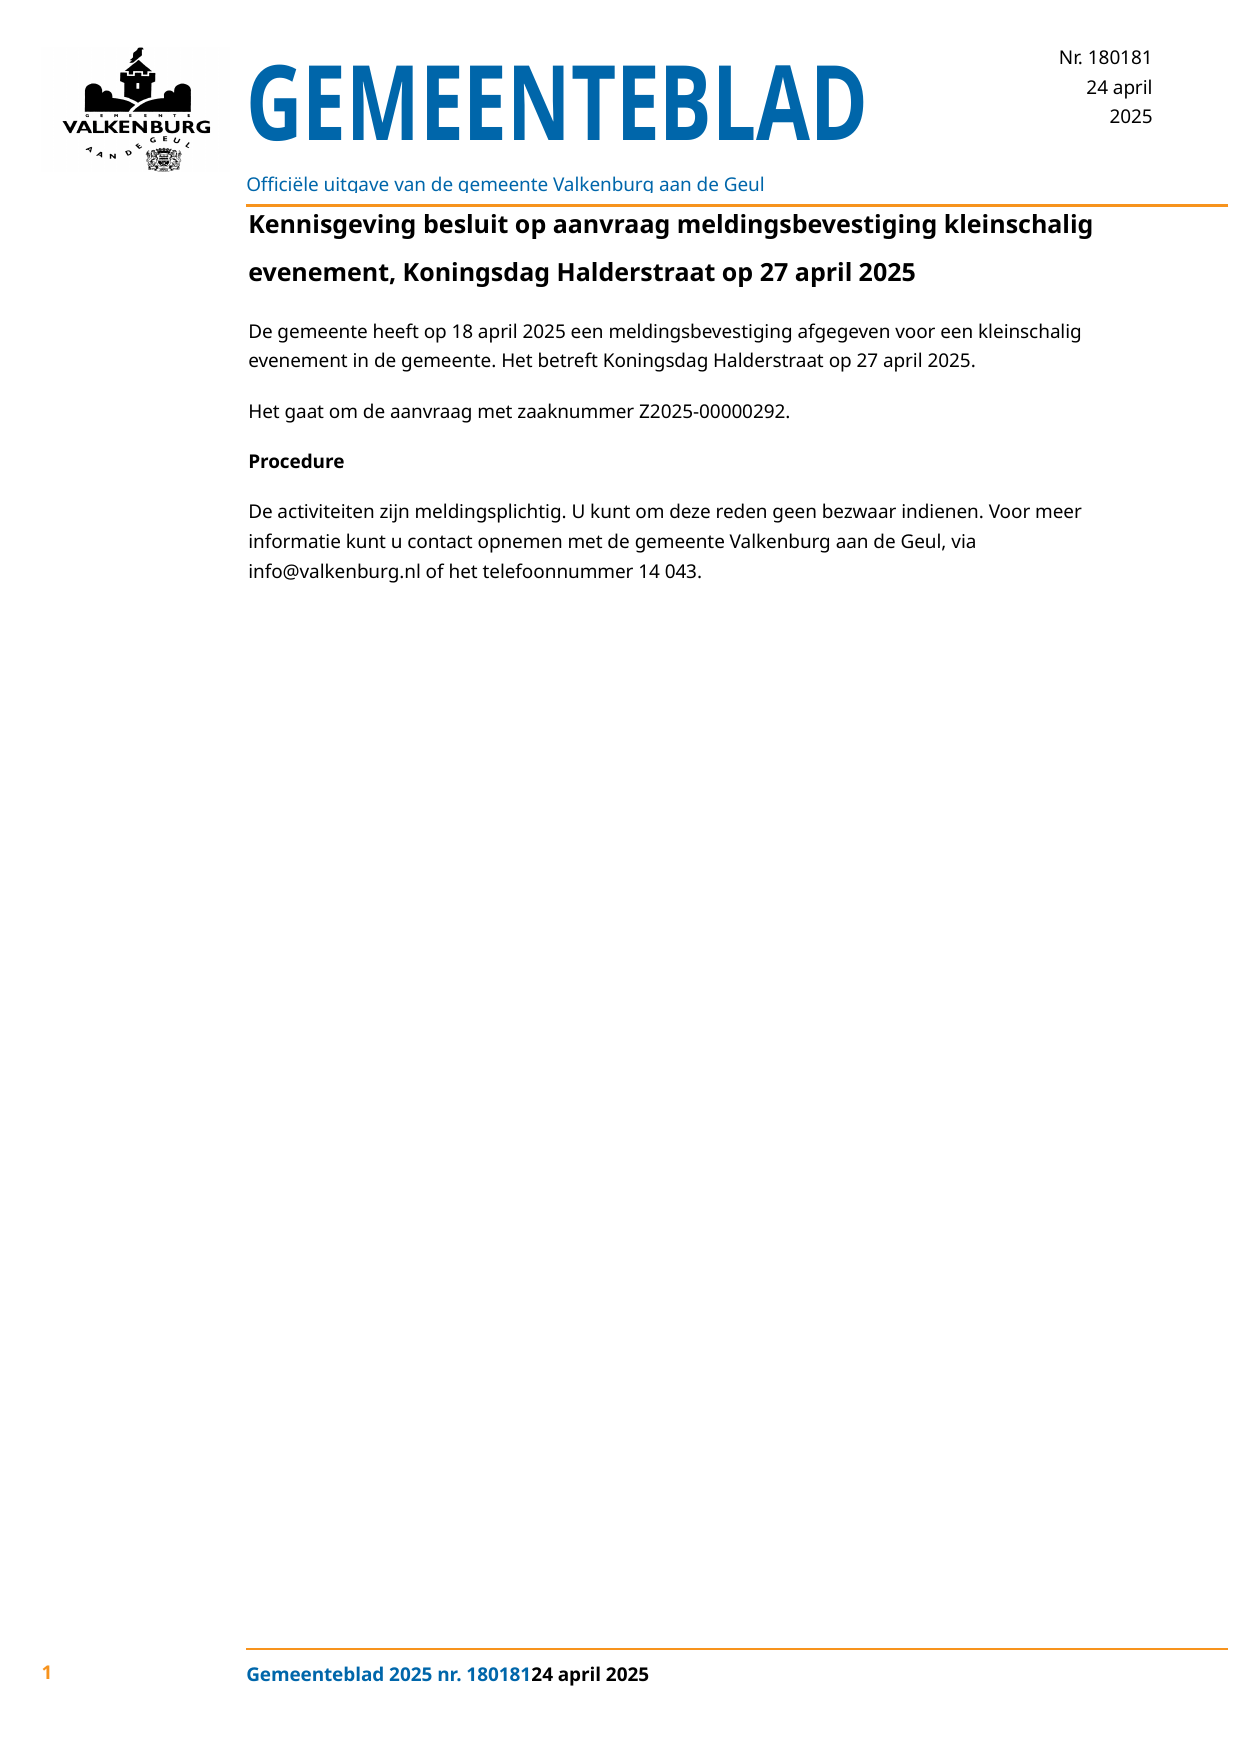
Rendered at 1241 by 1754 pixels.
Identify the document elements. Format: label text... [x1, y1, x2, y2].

text Kennisgeving besluit op aanvraag meldingsbevestiging kleinschalig evenement, Koningsdag Halderstraat op 27 april 2025 [248, 207, 1152, 288]
text De activiteiten zijn meldingsplichtig. U kunt om deze reden geen bezwaar indienen. Voor meer informatie kunt u contact opnemen met de gemeente Valkenburg aan de Geul, via info@valkenburg.nl of het telefoonnummer 14 043. [248, 499, 1152, 584]
text Het gaat om de aanvraag met zaaknummer Z2025-00000292. [248, 398, 1152, 424]
text De gemeente heeft op 18 april 2025 een meldingsbevestiging afgegeven voor een kleinschalig evenement in de gemeente. Het betreft Koningsdag Halderstraat op 27 april 2025. [248, 318, 1152, 373]
picture [41, 47, 231, 172]
text Procedure [248, 448, 1152, 474]
